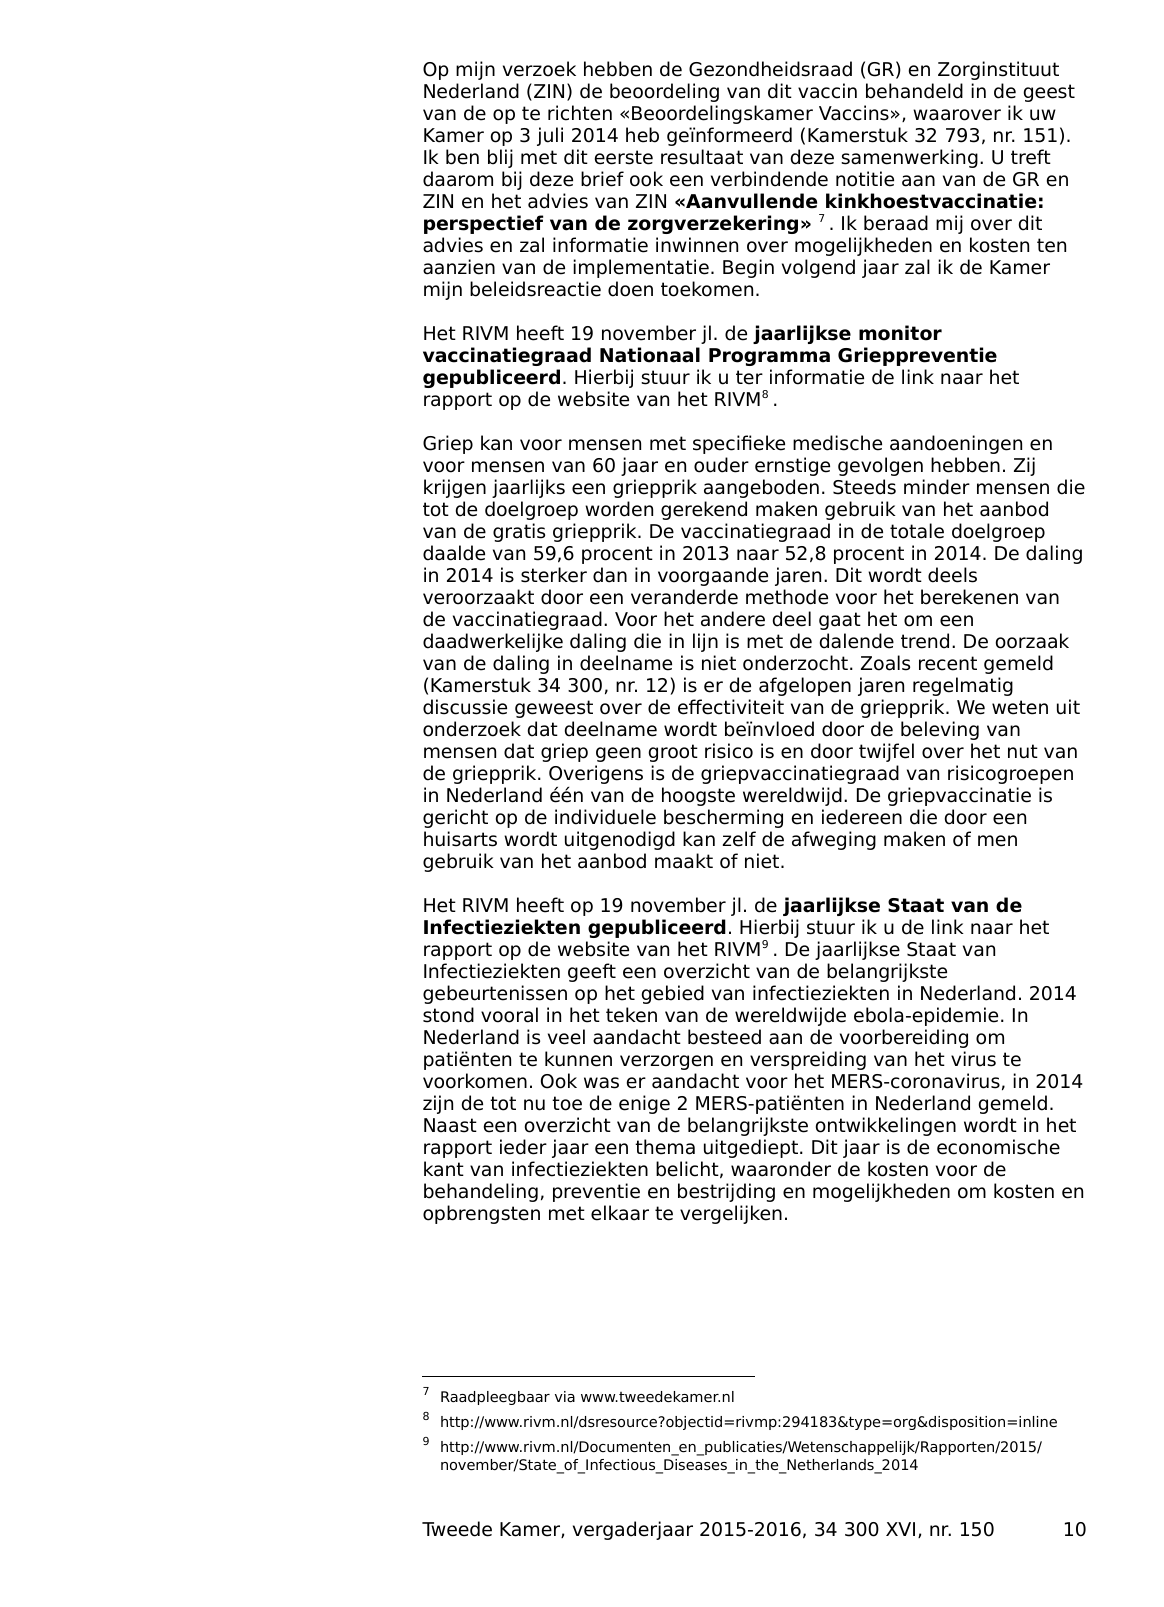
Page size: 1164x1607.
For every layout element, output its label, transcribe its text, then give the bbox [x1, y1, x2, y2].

text Het RIVM heeft op 19 november jl. de jaarlijkse Staat van de Infectieziekten gepubliceerd. Hierbij stuur ik u de link naar het rapport op de website van het RIVM. De jaarlijkse Staat van Infectieziekten geeft een overzicht van de belangrijkste gebeurtenissen op het gebied van infectieziekten in Nederland. 2014 stond vooral in het teken van de wereldwijde ebola-epidemie. In Nederland is veel aandacht besteed aan de voorbereiding om patiënten te kunnen verzorgen en verspreiding van het virus te voorkomen. Ook was er aandacht voor het MERS-coronavirus, in 2014 zijn de tot nu toe de enige 2 MERS-patiënten in Nederland gemeld. Naast een overzicht van de belangrijkste ontwikkelingen wordt in het rapport ieder jaar een thema uitgediept. Dit jaar is de economische kant van infectieziekten belicht, waaronder de kosten voor de behandeling, preventie en bestrijding en mogelijkheden om kosten en opbrengsten met elkaar te vergelijken. [422, 895, 1087, 1224]
text http://www.rivm.nl/dsresource?objectid=rivmp:294183&type=org&disposition=inline [422, 1410, 1087, 1432]
text Op mijn verzoek hebben de Gezondheidsraad (GR) en Zorginstituut Nederland (ZIN) de beoordeling van dit vaccin behandeld in de geest van de op te richten «Beoordelingskamer Vaccins», waarover ik uw Kamer op 3 juli 2014 heb geïnformeerd (Kamerstuk 32 793, nr. 151). Ik ben blij met dit eerste resultaat van deze samenwerking. U treft daarom bij deze brief ook een verbindende notitie aan van de GR en ZIN en het advies van ZIN «Aanvullende kinkhoestvaccinatie: perspectief van de zorgverzekering» . Ik beraad mij over dit advies en zal informatie inwinnen over mogelijkheden en kosten ten aanzien van de implementatie. Begin volgend jaar zal ik de Kamer mijn beleidsreactie doen toekomen. [422, 59, 1087, 301]
text Griep kan voor mensen met specifieke medische aandoeningen en voor mensen van 60 jaar en ouder ernstige gevolgen hebben. Zij krijgen jaarlijks een griepprik aangeboden. Steeds minder mensen die tot de doelgroep worden gerekend maken gebruik van het aanbod van de gratis griepprik. De vaccinatiegraad in de totale doelgroep daalde van 59,6 procent in 2013 naar 52,8 procent in 2014. De daling in 2014 is sterker dan in voorgaande jaren. Dit wordt deels veroorzaakt door een veranderde methode voor het berekenen van de vaccinatiegraad. Voor het andere deel gaat het om een daadwerkelijke daling die in lijn is met de dalende trend. De oorzaak van de daling in deelname is niet onderzocht. Zoals recent gemeld (Kamerstuk 34 300, nr. 12) is er de afgelopen jaren regelmatig discussie geweest over de effectiviteit van de griepprik. We weten uit onderzoek dat deelname wordt beïnvloed door de beleving van mensen dat griep geen groot risico is en door twijfel over het nut van de griepprik. Overigens is de griepvaccinatiegraad van risicogroepen in Nederland één van de hoogste wereldwijd. De griepvaccinatie is gericht op de individuele bescherming en iedereen die door een huisarts wordt uitgenodigd kan zelf de afweging maken of men gebruik van het aanbod maakt of niet. [422, 433, 1087, 873]
text Het RIVM heeft 19 november jl. de jaarlijkse monitor vaccinatiegraad Nationaal Programma Grieppreventie gepubliceerd. Hierbij stuur ik u ter informatie de link naar het rapport op de website van het RIVM. [422, 323, 1087, 411]
text http://www.rivm.nl/Documenten_en_publicaties/Wetenschappelijk/Rapporten/2015/november/State_of_Infectious_Diseases_in_the_Netherlands_2014 [422, 1435, 1087, 1474]
text Raadpleegbaar via www.tweedekamer.nl [422, 1385, 1087, 1407]
